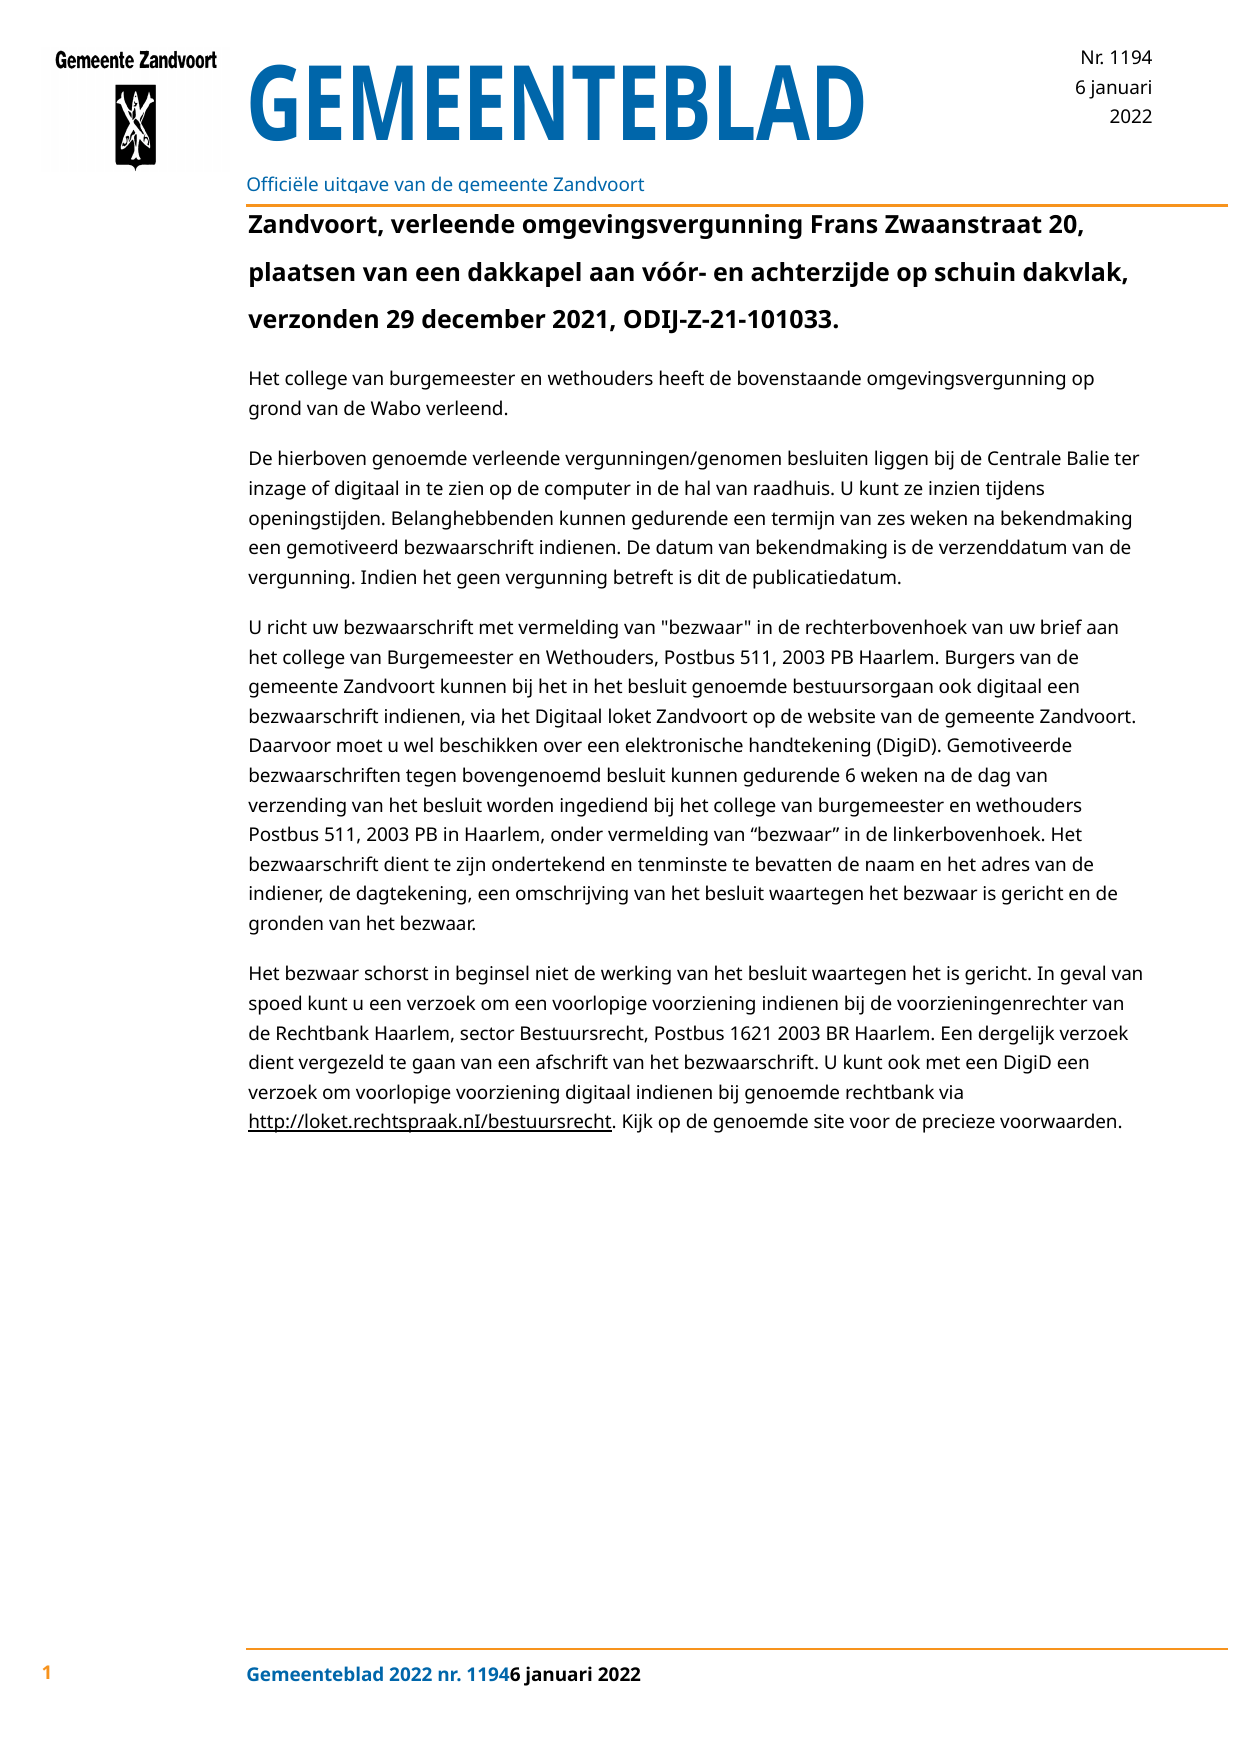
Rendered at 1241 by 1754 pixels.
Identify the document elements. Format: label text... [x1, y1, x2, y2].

text Zandvoort, verleende omgevingsvergunning Frans Zwaanstraat 20, plaatsen van een dakkapel aan vóór- en achterzijde op schuin dakvlak, verzonden 29 december 2021, ODIJ-Z-21-101033. [248, 207, 1152, 336]
picture [41, 47, 231, 172]
text U richt uw bezwaarschrift met vermelding van "bezwaar" in de rechterbovenhoek van uw brief aan het college van Burgemeester en Wethouders, Postbus 511, 2003 PB Haarlem. Burgers van de gemeente Zandvoort kunnen bij het in het besluit genoemde bestuursorgaan ook digitaal een bezwaarschrift indienen, via het Digitaal loket Zandvoort op de website van de gemeente Zandvoort. Daarvoor moet u wel beschikken over een elektronische handtekening (DigiD). Gemotiveerde bezwaarschriften tegen bovengenoemd besluit kunnen gedurende 6 weken na de dag van verzending van het besluit worden ingediend bij het college van burgemeester en wethouders Postbus 511, 2003 PB in Haarlem, onder vermelding van “bezwaar” in de linkerbovenhoek. Het bezwaarschrift dient te zijn ondertekend en tenminste te bevatten de naam en het adres van de indiener, de dagtekening, een omschrijving van het besluit waartegen het bezwaar is gericht en de gronden van het bezwaar. [248, 614, 1152, 936]
text Het college van burgemeester en wethouders heeft de bovenstaande omgevingsvergunning op grond van de Wabo verleend. [248, 366, 1152, 421]
text Het bezwaar schorst in beginsel niet de werking van het besluit waartegen het is gericht. In geval van spoed kunt u een verzoek om een voorlopige voorziening indienen bij de voorzieningenrechter van de Rechtbank Haarlem, sector Bestuursrecht, Postbus 1621 2003 BR Haarlem. Een dergelijk verzoek dient vergezeld te gaan van een afschrift van het bezwaarschrift. U kunt ook met een DigiD een verzoek om voorlopige voorziening digitaal indienen bij genoemde rechtbank via http://loket.rechtspraak.nI/bestuursrecht. Kijk op de genoemde site voor de precieze voorwaarden. [248, 961, 1152, 1134]
text De hierboven genoemde verleende vergunningen/genomen besluiten liggen bij de Centrale Balie ter inzage of digitaal in te zien op de computer in de hal van raadhuis. U kunt ze inzien tijdens openingstijden. Belanghebbenden kunnen gedurende een termijn van zes weken na bekendmaking een gemotiveerd bezwaarschrift indienen. De datum van bekendmaking is de verzenddatum van de vergunning. Indien het geen vergunning betreft is dit de publicatiedatum. [248, 446, 1152, 589]
